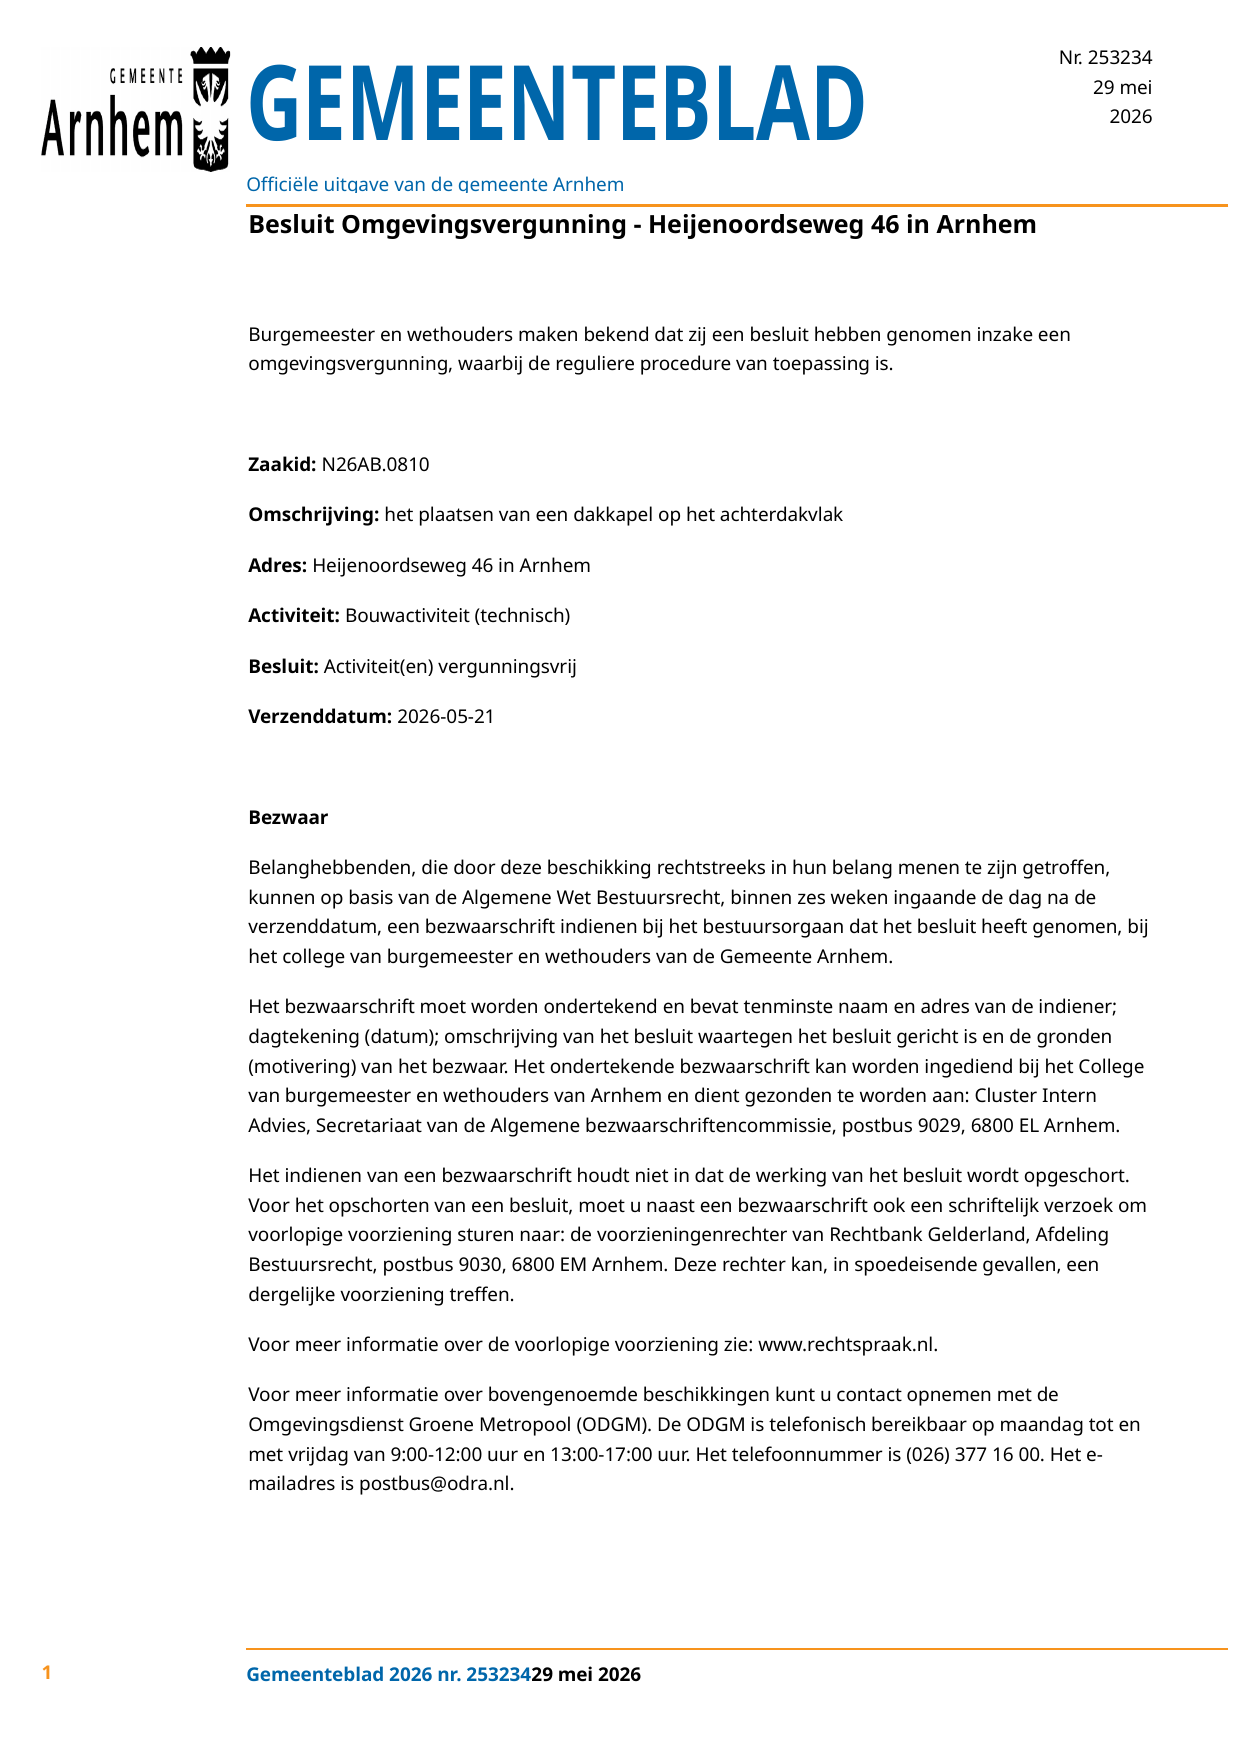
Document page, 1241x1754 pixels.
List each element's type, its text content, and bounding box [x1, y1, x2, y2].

text Verzenddatum: 2026-05-21 [248, 703, 1152, 729]
picture [41, 47, 231, 172]
text Bezwaar [248, 804, 1152, 830]
text Burgemeester en wethouders maken bekend dat zij een besluit hebben genomen inzake een omgevingsvergunning, waarbij de reguliere procedure van toepassing is. [248, 321, 1152, 376]
text Het indienen van een bezwaarschrift houdt niet in dat de werking van het besluit wordt opgeschort. Voor het opschorten van een besluit, moet u naast een bezwaarschrift ook een schriftelijk verzoek om voorlopige voorziening sturen naar: de voorzieningenrechter van Rechtbank Gelderland, Afdeling Bestuursrecht, postbus 9030, 6800 EM Arnhem. Deze rechter kan, in spoedeisende gevallen, een dergelijke voorziening treffen. [248, 1162, 1152, 1306]
text Adres: Heijenoordseweg 46 in Arnhem [248, 552, 1152, 578]
text Voor meer informatie over de voorlopige voorziening zie: www.rechtspraak.nl. [248, 1331, 1152, 1357]
text Zaakid: N26AB.0810 [248, 451, 1152, 477]
text Belanghebbenden, die door deze beschikking rechtstreeks in hun belang menen te zijn getroffen, kunnen op basis van de Algemene Wet Bestuursrecht, binnen zes weken ingaande de dag na de verzenddatum, een bezwaarschrift indienen bij het bestuursorgaan dat het besluit heeft genomen, bij het college van burgemeester en wethouders van de Gemeente Arnhem. [248, 854, 1152, 969]
text Besluit Omgevingsvergunning - Heijenoordseweg 46 in Arnhem [248, 207, 1152, 241]
text Besluit: Activiteit(en) vergunningsvrij [248, 653, 1152, 678]
text Activiteit: Bouwactiviteit (technisch) [248, 602, 1152, 628]
text Omschrijving: het plaatsen van een dakkapel op het achterdakvlak [248, 502, 1152, 527]
text Voor meer informatie over bovengenoemde beschikkingen kunt u contact opnemen met de Omgevingsdienst Groene Metropool (ODGM). De ODGM is telefonisch bereikbaar op maandag tot en met vrijdag van 9:00-12:00 uur en 13:00-17:00 uur. Het telefoonnummer is (026) 377 16 00. Het e-mailadres is postbus@odra.nl. [248, 1382, 1152, 1496]
text Het bezwaarschrift moet worden ondertekend en bevat tenminste naam en adres van de indiener; dagtekening (datum); omschrijving van het besluit waartegen het besluit gericht is en de gronden (motivering) van het bezwaar. Het ondertekende bezwaarschrift kan worden ingediend bij het College van burgemeester en wethouders van Arnhem en dient gezonden te worden aan: Cluster Intern Advies, Secretariaat van de Algemene bezwaarschriftencommissie, postbus 9029, 6800 EL Arnhem. [248, 994, 1152, 1138]
